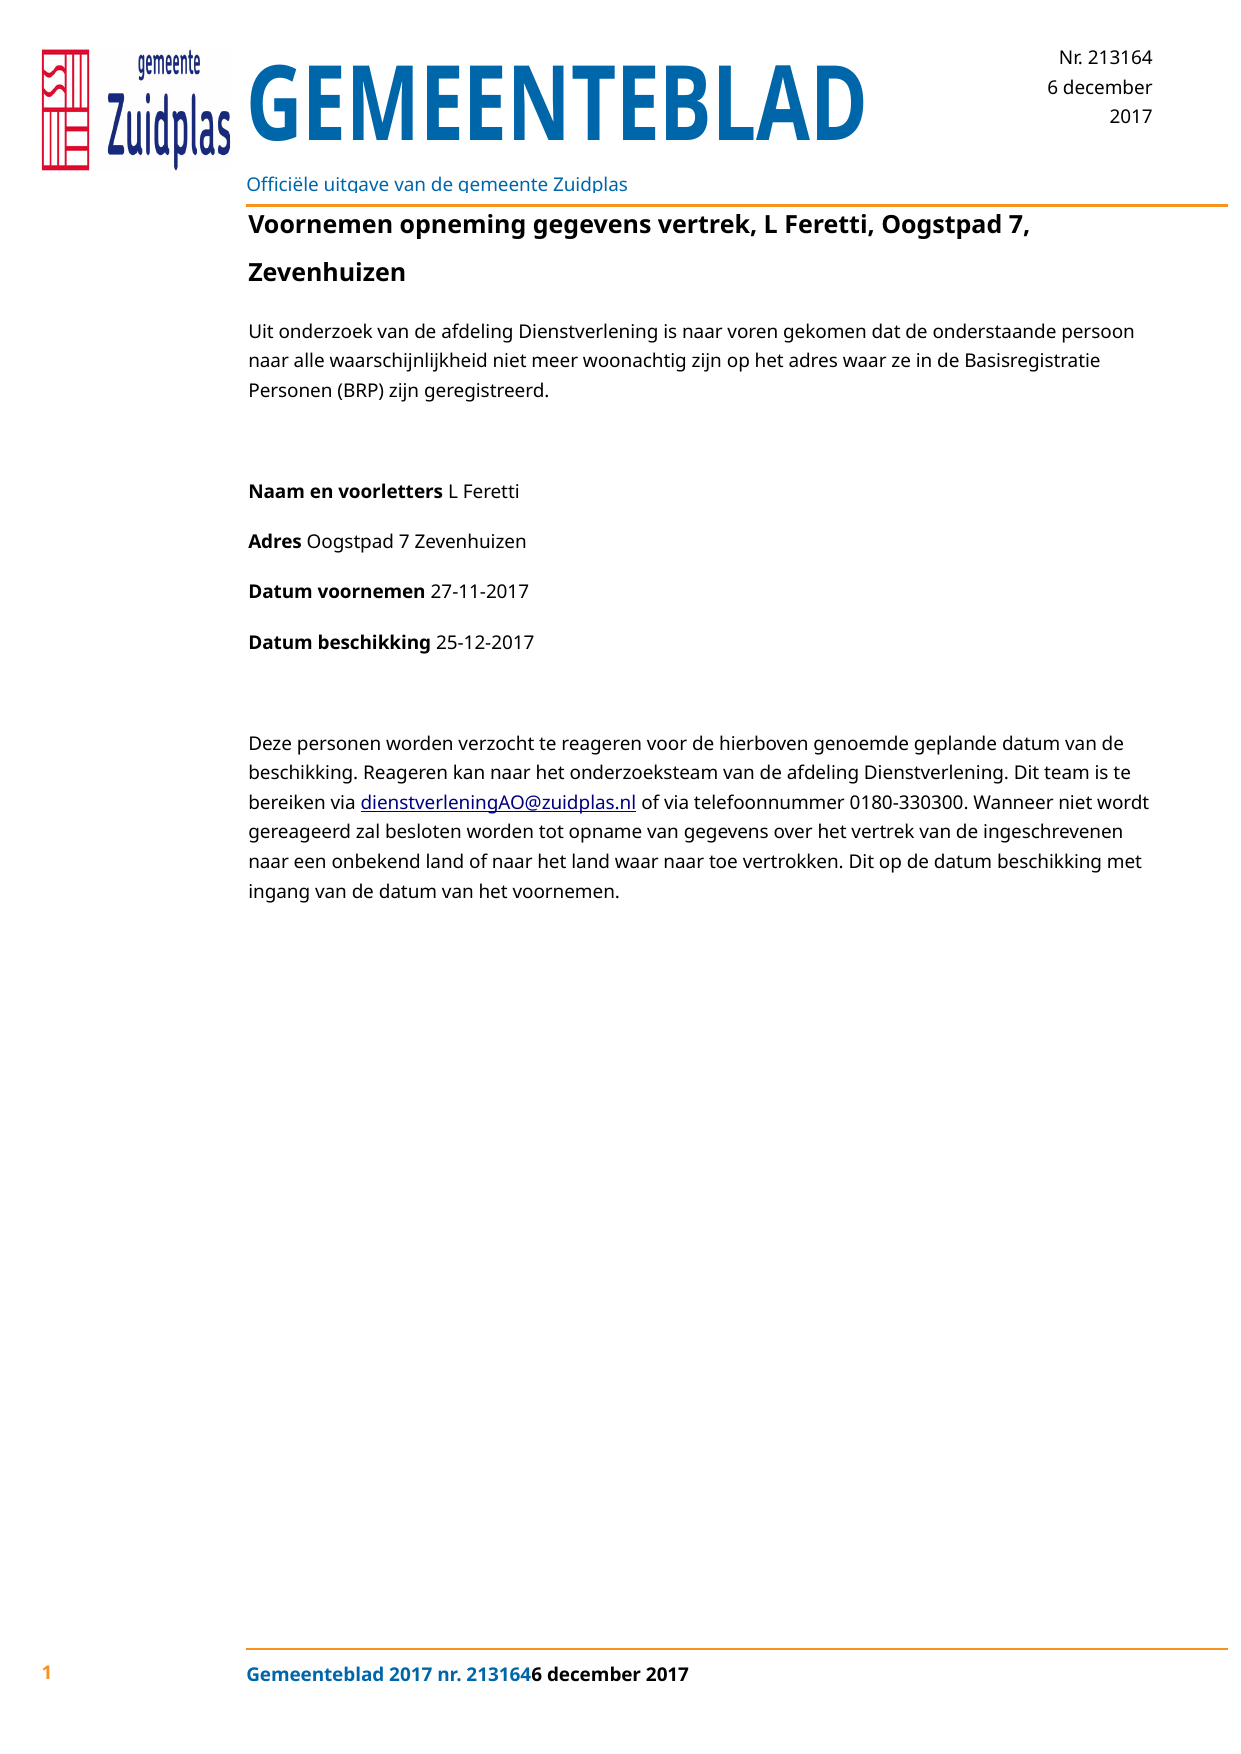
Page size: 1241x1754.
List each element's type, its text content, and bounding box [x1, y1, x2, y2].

text Voornemen opneming gegevens vertrek, L Feretti, Oogstpad 7, Zevenhuizen [248, 207, 1152, 288]
text Datum voornemen 27-11-2017 [248, 579, 1152, 604]
picture [41, 47, 231, 172]
text Datum beschikking 25-12-2017 [248, 629, 1152, 655]
text Naam en voorletters L Feretti [248, 478, 1152, 504]
text Uit onderzoek van de afdeling Dienstverlening is naar voren gekomen dat de onderstaande persoon naar alle waarschijnlijkheid niet meer woonachtig zijn op het adres waar ze in de Basisregistratie Personen (BRP) zijn geregistreerd. [248, 318, 1152, 403]
text Adres Oogstpad 7 Zevenhuizen [248, 528, 1152, 554]
text Deze personen worden verzocht te reageren voor de hierboven genoemde geplande datum van de beschikking. Reageren kan naar het onderzoeksteam van de afdeling Dienstverlening. Dit team is te bereiken via dienstverleningAO@zuidplas.nl of via telefoonnummer 0180-330300. Wanneer niet wordt gereageerd zal besloten worden tot opname van gegevens over het vertrek van de ingeschrevenen naar een onbekend land of naar het land waar naar toe vertrokken. Dit op de datum beschikking met ingang van de datum van het voornemen. [248, 730, 1152, 904]
